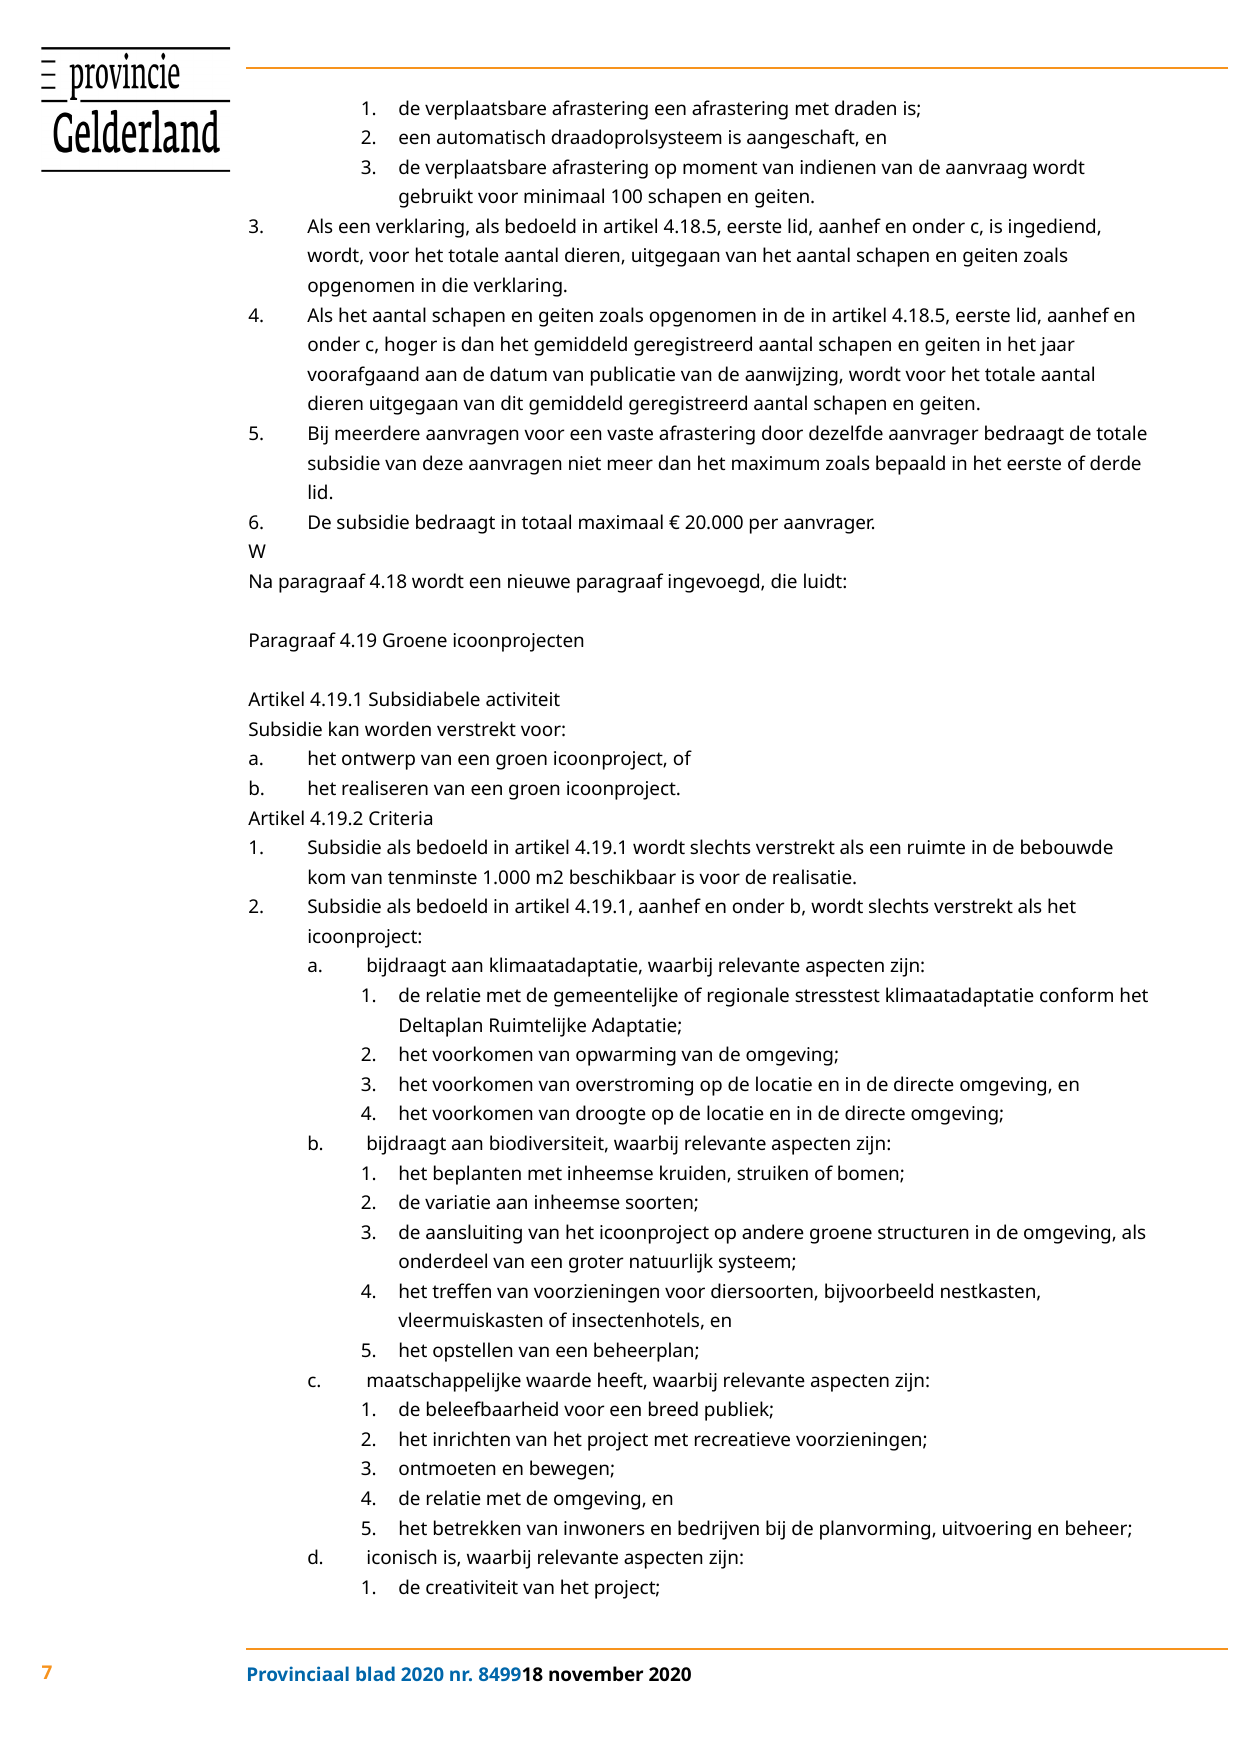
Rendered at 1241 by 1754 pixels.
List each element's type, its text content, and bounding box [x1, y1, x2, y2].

text Na paragraaf 4.18 wordt een nieuwe paragraaf ingevoegd, die luidt: [248, 568, 1152, 594]
list Subsidie als bedoeld in artikel 4.19.1 wordt slechts verstrekt als een ruimte in de bebouwde kom van tenminste 1.000 m2 beschikbaar is voor de realisatie. [248, 834, 1152, 890]
list Bij meerdere aanvragen voor een vaste afrastering door dezelfde aanvrager bedraagt de totale subsidie van deze aanvragen niet meer dan het maximum zoals bepaald in het eerste of derde lid. [248, 420, 1152, 505]
list de verplaatsbare afrastering een afrastering met draden is; [361, 95, 1152, 121]
list iconisch is, waarbij relevante aspecten zijn: [307, 1544, 1152, 1570]
text Artikel 4.19.2 Criteria [248, 805, 1152, 831]
list het ontwerp van een groen icoonproject, of [248, 746, 1152, 771]
list de aansluiting van het icoonproject op andere groene structuren in de omgeving, als onderdeel van een groter natuurlijk systeem; [361, 1219, 1152, 1274]
list het voorkomen van droogte op de locatie en in de directe omgeving; [361, 1101, 1152, 1126]
list de creativiteit van het project; [361, 1574, 1152, 1600]
list het voorkomen van opwarming van de omgeving; [361, 1041, 1152, 1067]
list de verplaatsbare afrastering op moment van indienen van de aanvraag wordt gebruikt voor minimaal 100 schapen en geiten. [361, 154, 1152, 209]
list de beleefbaarheid voor een breed publiek; [361, 1396, 1152, 1422]
text Paragraaf 4.19 Groene icoonprojecten [248, 627, 1152, 653]
list het beplanten met inheemse kruiden, struiken of bomen; [361, 1160, 1152, 1186]
list het inrichten van het project met recreatieve voorzieningen; [361, 1426, 1152, 1452]
list bijdraagt aan biodiversiteit, waarbij relevante aspecten zijn: [307, 1130, 1152, 1156]
picture [41, 47, 231, 172]
list een automatisch draadoprolsysteem is aangeschaft, en [361, 124, 1152, 150]
list ontmoeten en bewegen; [361, 1456, 1152, 1481]
list het treffen van voorzieningen voor diersoorten, bijvoorbeeld nestkasten, vleermuiskasten of insectenhotels, en [361, 1278, 1152, 1333]
list De subsidie bedraagt in totaal maximaal € 20.000 per aanvrager. [248, 509, 1152, 535]
list het realiseren van een groen icoonproject. [248, 775, 1152, 801]
list het betrekken van inwoners en bedrijven bij de planvorming, uitvoering en beheer; [361, 1515, 1152, 1541]
list maatschappelijke waarde heeft, waarbij relevante aspecten zijn: [307, 1367, 1152, 1393]
text Artikel 4.19.1 Subsidiabele activiteit [248, 686, 1152, 712]
list bijdraagt aan klimaatadaptatie, waarbij relevante aspecten zijn: [307, 953, 1152, 978]
list de relatie met de omgeving, en [361, 1485, 1152, 1511]
text Subsidie kan worden verstrekt voor: [248, 716, 1152, 742]
list het opstellen van een beheerplan; [361, 1337, 1152, 1363]
list Als een verklaring, als bedoeld in artikel 4.18.5, eerste lid, aanhef en onder c, is ingediend, wordt, voor het totale aantal dieren, uitgegaan van het aantal schapen en geiten zoals opgenomen in die verklaring. [248, 213, 1152, 298]
text W [248, 538, 1152, 564]
list het voorkomen van overstroming op de locatie en in de directe omgeving, en [361, 1071, 1152, 1097]
list de variatie aan inheemse soorten; [361, 1189, 1152, 1215]
list de relatie met de gemeentelijke of regionale stresstest klimaatadaptatie conform het Deltaplan Ruimtelijke Adaptatie; [361, 982, 1152, 1038]
list Als het aantal schapen en geiten zoals opgenomen in de in artikel 4.18.5, eerste lid, aanhef en onder c, hoger is dan het gemiddeld geregistreerd aantal schapen en geiten in het jaar voorafgaand aan de datum van publicatie van de aanwijzing, wordt voor het totale aantal dieren uitgegaan van dit gemiddeld geregistreerd aantal schapen en geiten. [248, 302, 1152, 416]
list Subsidie als bedoeld in artikel 4.19.1, aanhef en onder b, wordt slechts verstrekt als het icoonproject: [248, 893, 1152, 949]
